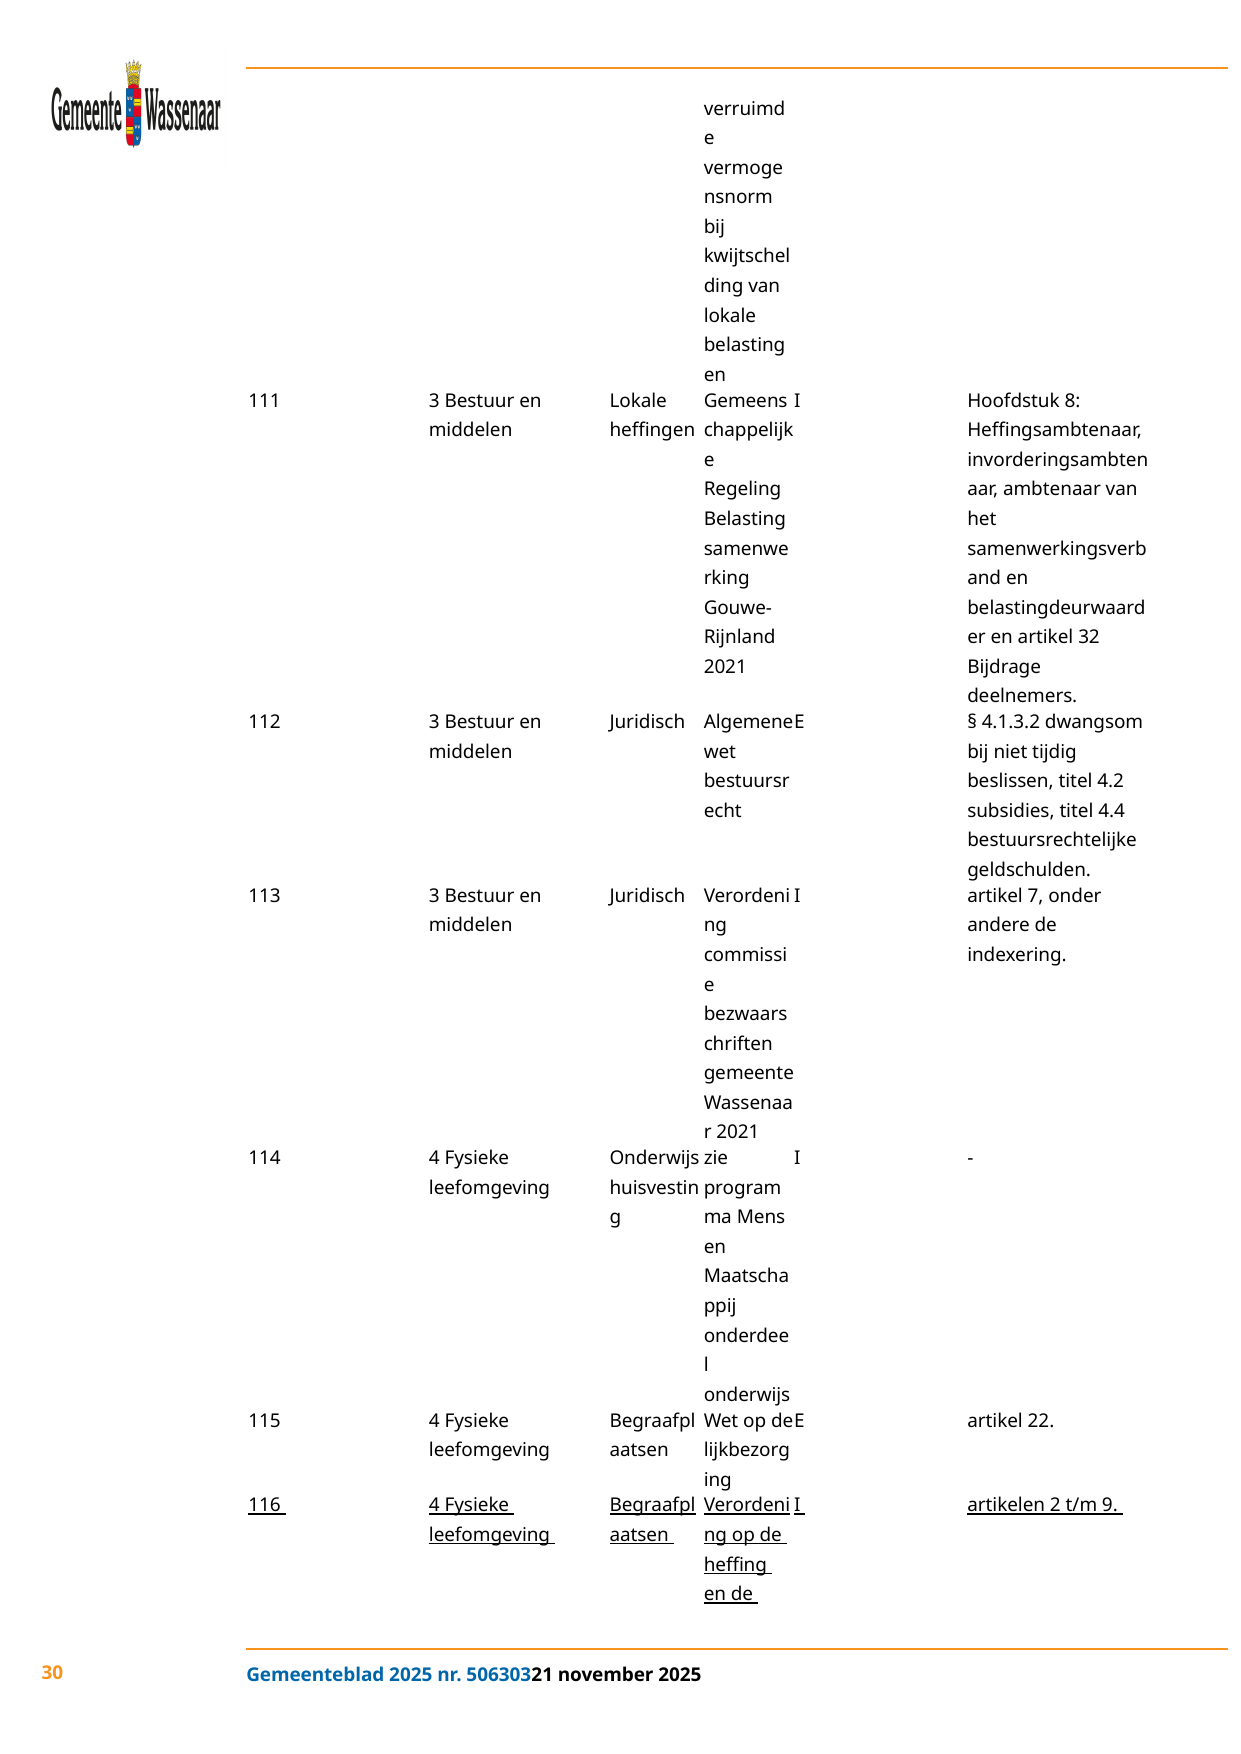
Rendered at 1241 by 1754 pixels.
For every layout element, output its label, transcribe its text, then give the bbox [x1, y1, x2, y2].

table_cell I [794, 387, 967, 708]
table_cell [429, 95, 609, 387]
table_cell artikel 7, onder andere de indexering. [967, 882, 1152, 1144]
table_cell E [794, 708, 967, 882]
table_cell 3 Bestuur en middelen [429, 708, 609, 882]
table_cell [967, 95, 1152, 387]
table_cell Wet op de lijkbezorging [704, 1407, 794, 1492]
table_cell 113 [248, 882, 429, 1144]
table_cell zie programma Mens en Maatschappij onderdeel onderwijs [704, 1144, 794, 1407]
picture [41, 47, 231, 172]
table_cell I [794, 1144, 967, 1407]
table_cell 4 Fysieke leefomgeving [429, 1144, 609, 1407]
table_cell [248, 95, 429, 387]
table_cell verruimde vermogensnorm bij kwijtschelding van lokale belastingen [704, 95, 794, 387]
table_cell 111 [248, 387, 429, 708]
table_cell Gemeenschappelijke Regeling Belastingsamenwerking Gouwe-Rijnland 2021 [704, 387, 794, 708]
table_cell § 4.1.3.2 dwangsom bij niet tijdig beslissen, titel 4.2 subsidies, titel 4.4 bestuursrechtelijke geldschulden. [967, 708, 1152, 882]
table_cell Lokale heffingen [609, 387, 703, 708]
table_cell - [967, 1144, 1152, 1407]
table_cell Begraafplaatsen [609, 1492, 703, 1606]
table_cell 4 Fysieke leefomgeving [429, 1407, 609, 1492]
table_cell Verordening commissie bezwaarschriften gemeente Wassenaar 2021 [704, 882, 794, 1144]
table_cell Onderwijshuisvesting [609, 1144, 703, 1407]
table_cell Verordening op de heffing en de [704, 1492, 794, 1606]
table_cell 116 [248, 1492, 429, 1606]
table_cell I [794, 882, 967, 1144]
table_cell 114 [248, 1144, 429, 1407]
table_cell 115 [248, 1407, 429, 1492]
table_cell 112 [248, 708, 429, 882]
table_cell E [794, 1407, 967, 1492]
table_cell artikel 22. [967, 1407, 1152, 1492]
table_cell Hoofdstuk 8: Heffingsambtenaar, invorderingsambtenaar, ambtenaar van het samenwerkingsverband en belastingdeurwaarder en artikel 32 Bijdrage deelnemers. [967, 387, 1152, 708]
table_cell Juridisch [609, 882, 703, 1144]
table_cell artikelen 2 t/m 9. [967, 1492, 1152, 1606]
table_cell I [794, 1492, 967, 1606]
table_cell Begraafplaatsen [609, 1407, 703, 1492]
table_cell [609, 95, 703, 387]
table_cell Juridisch [609, 708, 703, 882]
table_cell 3 Bestuur en middelen [429, 882, 609, 1144]
table_cell Algemene wet bestuursrecht [704, 708, 794, 882]
table_cell 4 Fysieke leefomgeving [429, 1492, 609, 1606]
table_cell 3 Bestuur en middelen [429, 387, 609, 708]
table_cell [794, 95, 967, 387]
